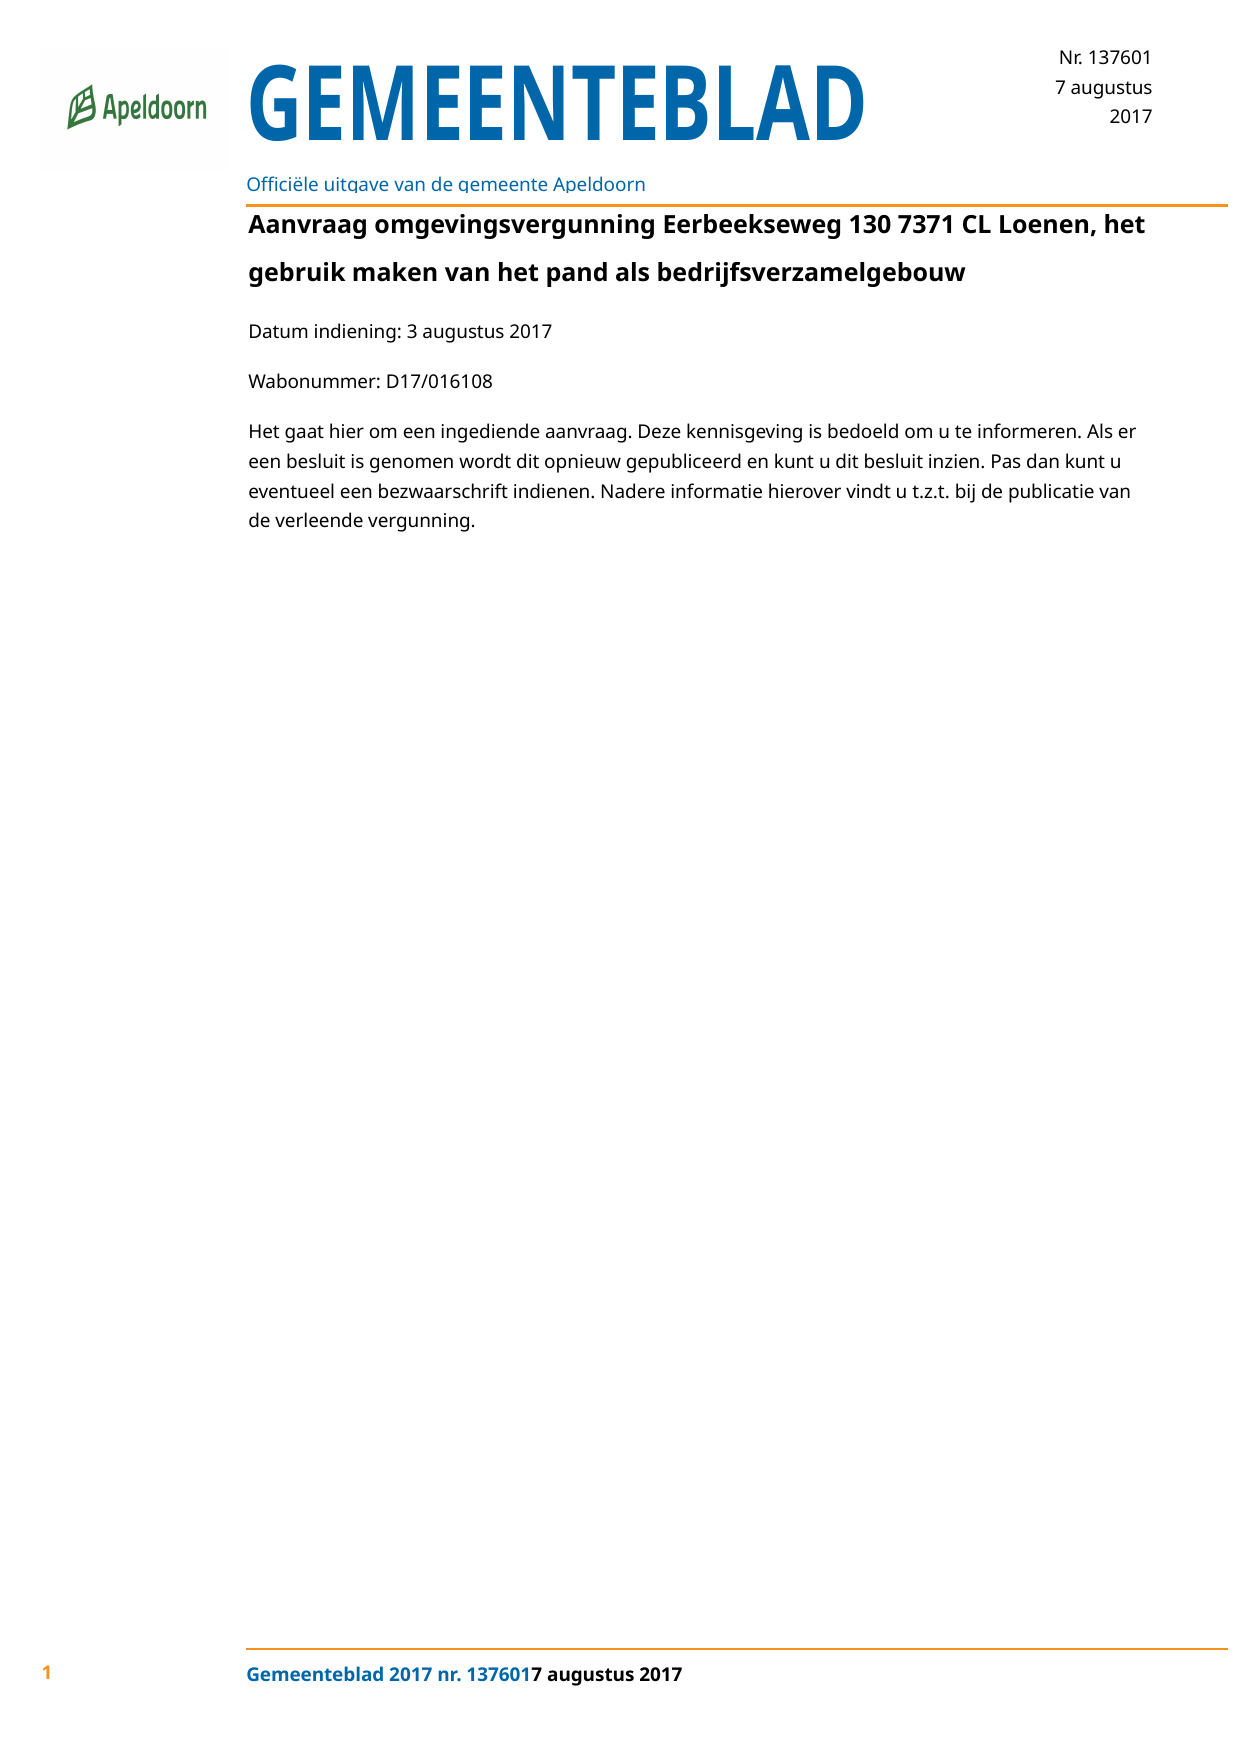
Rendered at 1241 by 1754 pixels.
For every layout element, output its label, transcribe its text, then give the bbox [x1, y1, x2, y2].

text Wabonummer: D17/016108 [248, 368, 1152, 394]
text Datum indiening: 3 augustus 2017 [248, 318, 1152, 344]
text Aanvraag omgevingsvergunning Eerbeekseweg 130 7371 CL Loenen, het gebruik maken van het pand als bedrijfsverzamelgebouw [248, 207, 1152, 288]
text Het gaat hier om een ingediende aanvraag. Deze kennisgeving is bedoeld om u te informeren. Als er een besluit is genomen wordt dit opnieuw gepubliceerd en kunt u dit besluit inzien. Pas dan kunt u eventueel een bezwaarschrift indienen. Nadere informatie hierover vindt u t.z.t. bij de publicatie van de verleende vergunning. [248, 419, 1152, 533]
picture [41, 47, 231, 172]
